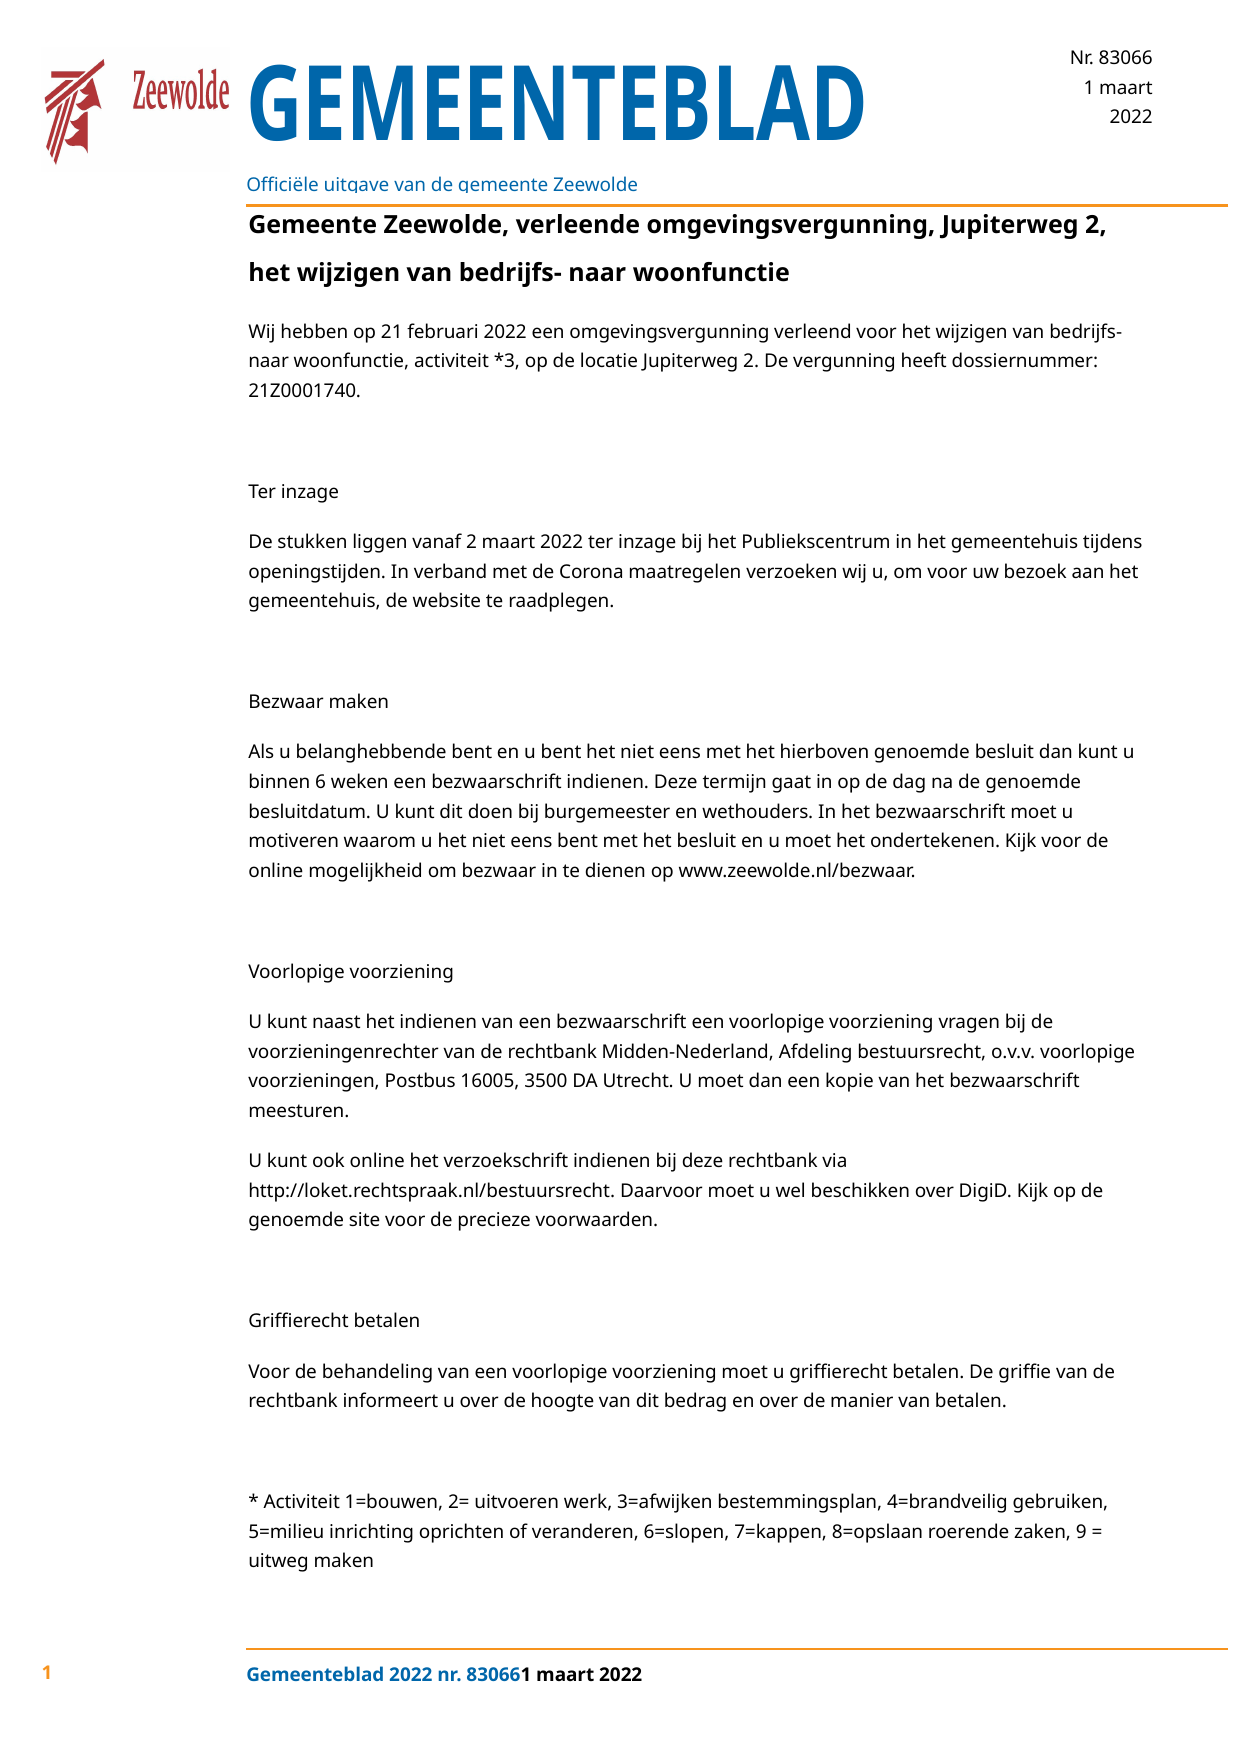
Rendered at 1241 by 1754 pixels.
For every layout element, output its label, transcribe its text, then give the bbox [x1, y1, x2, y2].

picture [41, 47, 231, 172]
text Voor de behandeling van een voorlopige voorziening moet u griffierecht betalen. De griffie van de rechtbank informeert u over de hoogte van dit bedrag en over de manier van betalen. [248, 1358, 1152, 1413]
text * Activiteit 1=bouwen, 2= uitvoeren werk, 3=afwijken bestemmingsplan, 4=brandveilig gebruiken, 5=milieu inrichting oprichten of veranderen, 6=slopen, 7=kappen, 8=opslaan roerende zaken, 9 = uitweg maken [248, 1488, 1152, 1573]
text Griffierecht betalen [248, 1307, 1152, 1333]
text De stukken liggen vanaf 2 maart 2022 ter inzage bij het Publiekscentrum in het gemeentehuis tijdens openingstijden. In verband met de Corona maatregelen verzoeken wij u, om voor uw bezoek aan het gemeentehuis, de website te raadplegen. [248, 528, 1152, 613]
text Als u belanghebbende bent en u bent het niet eens met het hierboven genoemde besluit dan kunt u binnen 6 weken een bezwaarschrift indienen. Deze termijn gaat in op de dag na de genoemde besluitdatum. U kunt dit doen bij burgemeester en wethouders. In het bezwaarschrift moet u motiveren waarom u het niet eens bent met het besluit en u moet het ondertekenen. Kijk voor de online mogelijkheid om bezwaar in te dienen op www.zeewolde.nl/bezwaar. [248, 739, 1152, 883]
text Gemeente Zeewolde, verleende omgevingsvergunning, Jupiterweg 2, het wijzigen van bedrijfs- naar woonfunctie [248, 207, 1152, 288]
text U kunt ook online het verzoekschrift indienen bij deze rechtbank via http://loket.rechtspraak.nl/bestuursrecht. Daarvoor moet u wel beschikken over DigiD. Kijk op de genoemde site voor de precieze voorwaarden. [248, 1147, 1152, 1232]
text Wij hebben op 21 februari 2022 een omgevingsvergunning verleend voor het wijzigen van bedrijfs- naar woonfunctie, activiteit *3, op de locatie Jupiterweg 2. De vergunning heeft dossiernummer: 21Z0001740. [248, 318, 1152, 403]
text Voorlopige voorziening [248, 958, 1152, 984]
text Ter inzage [248, 478, 1152, 504]
text U kunt naast het indienen van een bezwaarschrift een voorlopige voorziening vragen bij de voorzieningenrechter van de rechtbank Midden-Nederland, Afdeling bestuursrecht, o.v.v. voorlopige voorzieningen, Postbus 16005, 3500 DA Utrecht. U moet dan een kopie van het bezwaarschrift meesturen. [248, 1008, 1152, 1123]
text Bezwaar maken [248, 688, 1152, 714]
